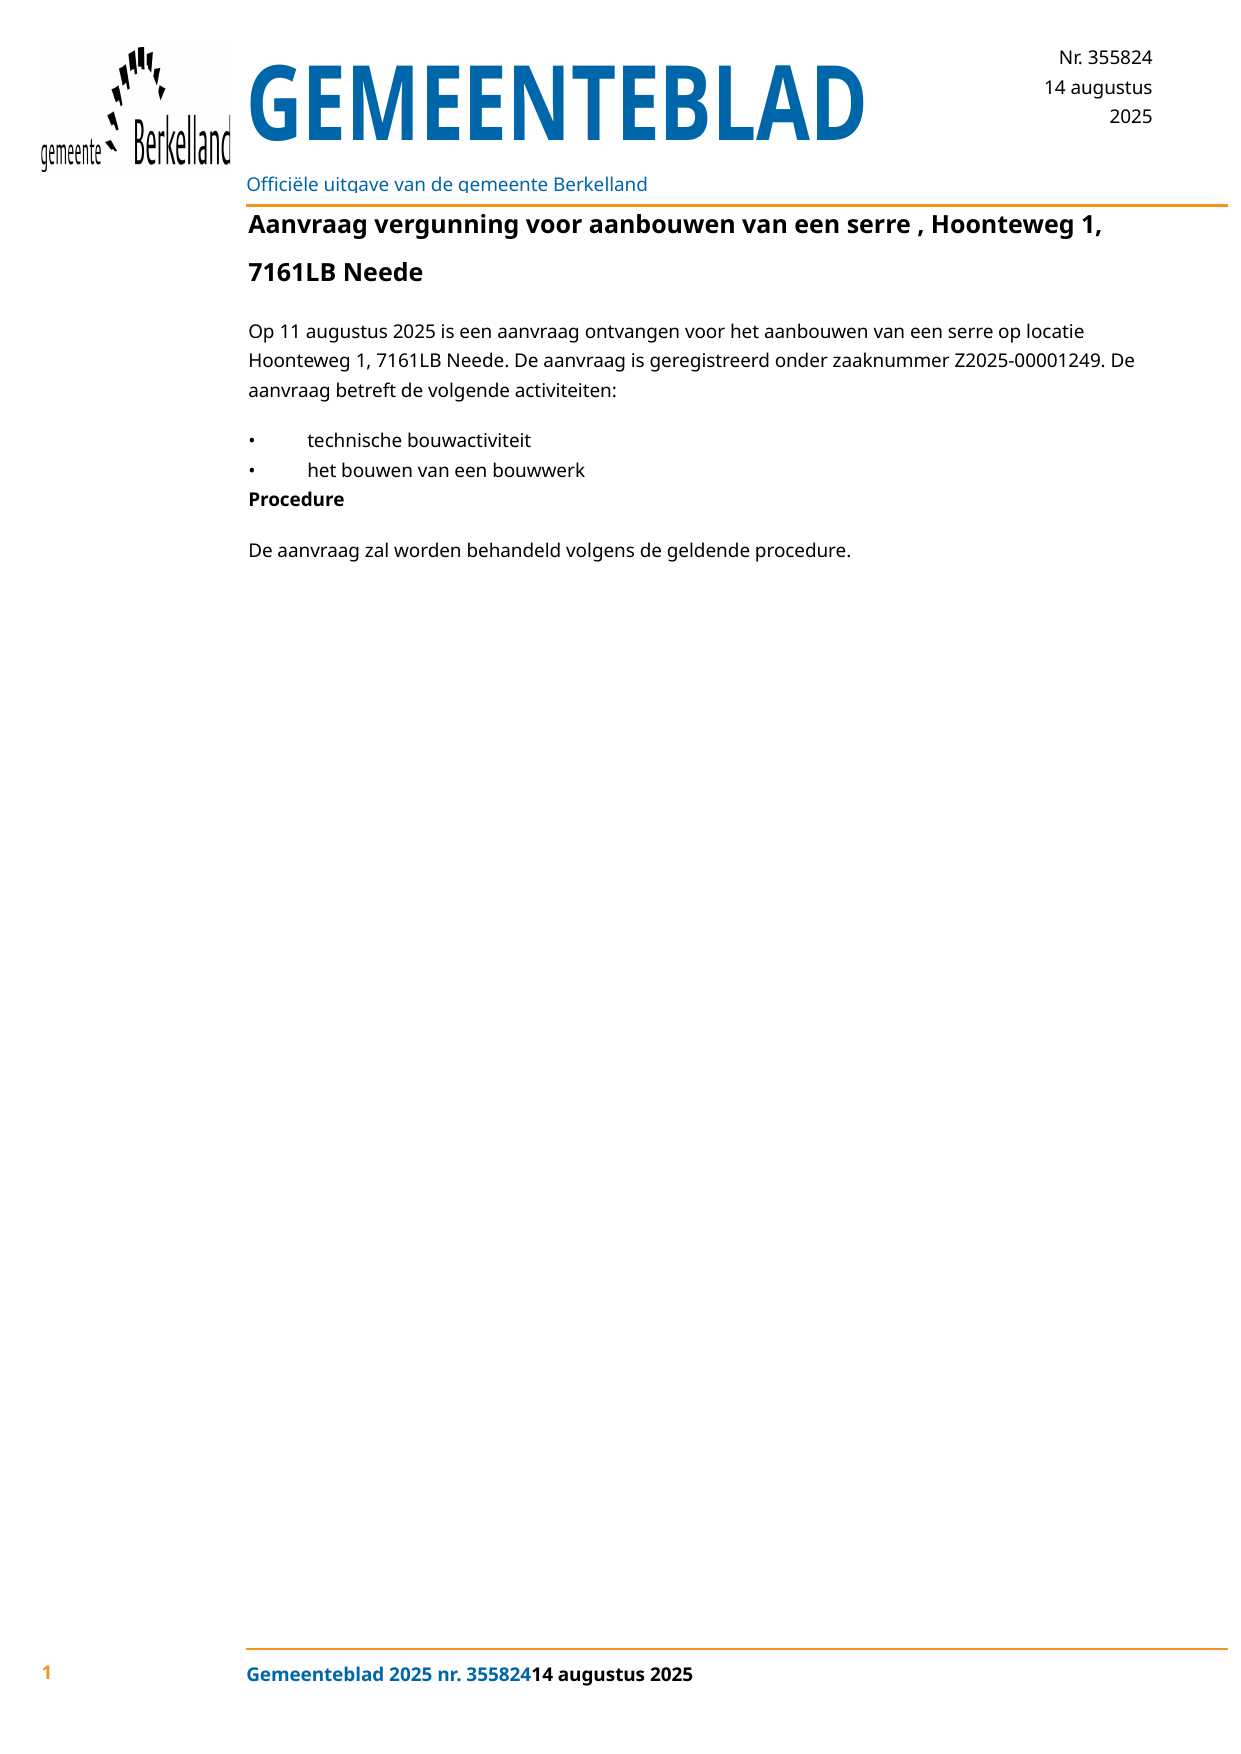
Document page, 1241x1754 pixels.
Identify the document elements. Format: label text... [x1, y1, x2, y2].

text De aanvraag zal worden behandeld volgens de geldende procedure. [248, 537, 1152, 563]
text Procedure [248, 487, 1152, 512]
text Op 11 augustus 2025 is een aanvraag ontvangen voor het aanbouwen van een serre op locatie Hoonteweg 1, 7161LB Neede. De aanvraag is geregistreerd onder zaaknummer Z2025-00001249. De aanvraag betreft de volgende activiteiten: [248, 318, 1152, 403]
list technische bouwactiviteit [248, 427, 1152, 453]
text Aanvraag vergunning voor aanbouwen van een serre , Hoonteweg 1, 7161LB Neede [248, 207, 1152, 288]
picture [41, 47, 231, 172]
list het bouwen van een bouwwerk [248, 457, 1152, 483]
